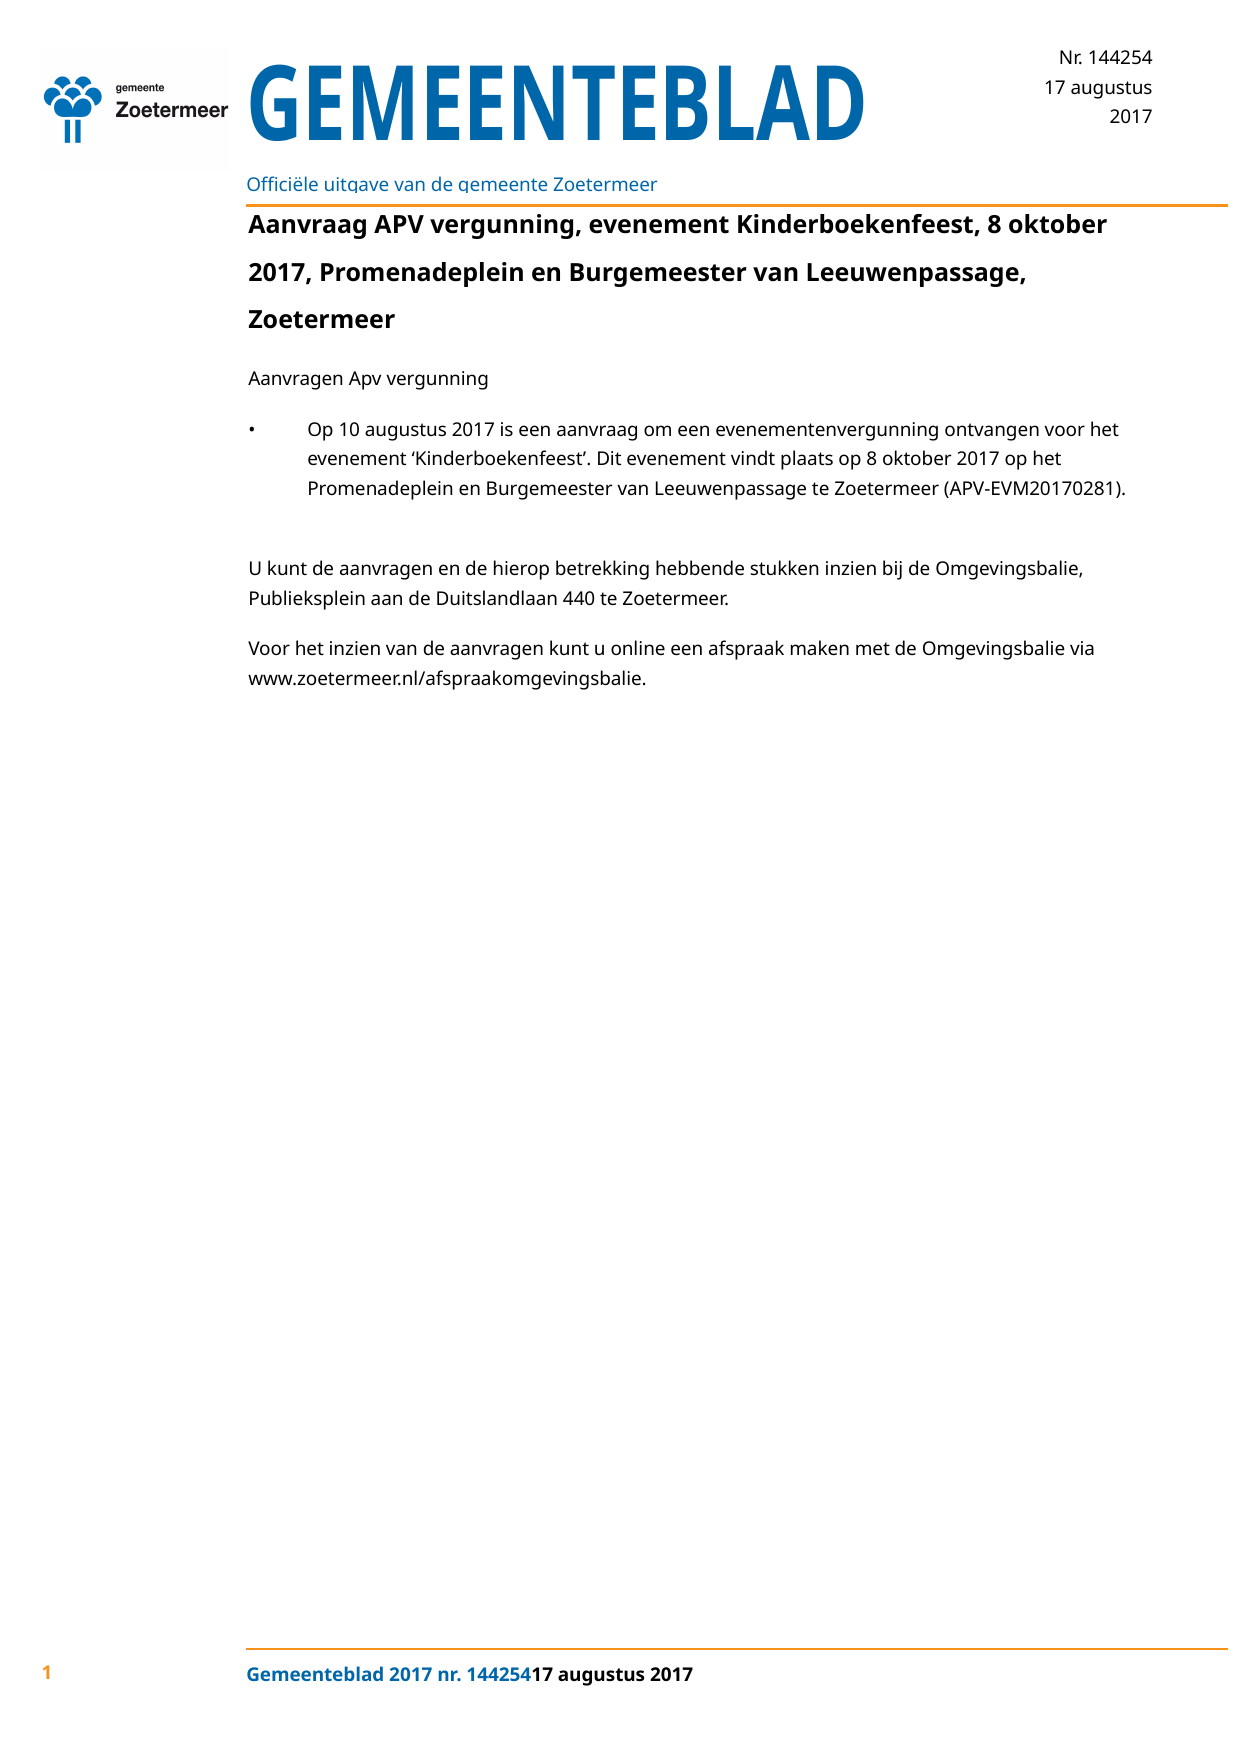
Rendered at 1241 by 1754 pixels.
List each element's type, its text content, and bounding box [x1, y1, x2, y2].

text Voor het inzien van de aanvragen kunt u online een afspraak maken met de Omgevingsbalie via www.zoetermeer.nl/afspraakomgevingsbalie. [248, 635, 1152, 690]
text U kunt de aanvragen en de hierop betrekking hebbende stukken inzien bij de Omgevingsbalie, Publieksplein aan de Duitslandlaan 440 te Zoetermeer. [248, 555, 1152, 610]
picture [41, 47, 231, 172]
list Op 10 augustus 2017 is een aanvraag om een evenementenvergunning ontvangen voor het evenement ‘Kinderboekenfeest’. Dit evenement vindt plaats op 8 oktober 2017 op het Promenadeplein en Burgemeester van Leeuwenpassage te Zoetermeer (APV-EVM20170281). [248, 416, 1152, 501]
text Aanvragen Apv vergunning [248, 366, 1152, 391]
text Aanvraag APV vergunning, evenement Kinderboekenfeest, 8 oktober 2017, Promenadeplein en Burgemeester van Leeuwenpassage, Zoetermeer [248, 207, 1152, 336]
